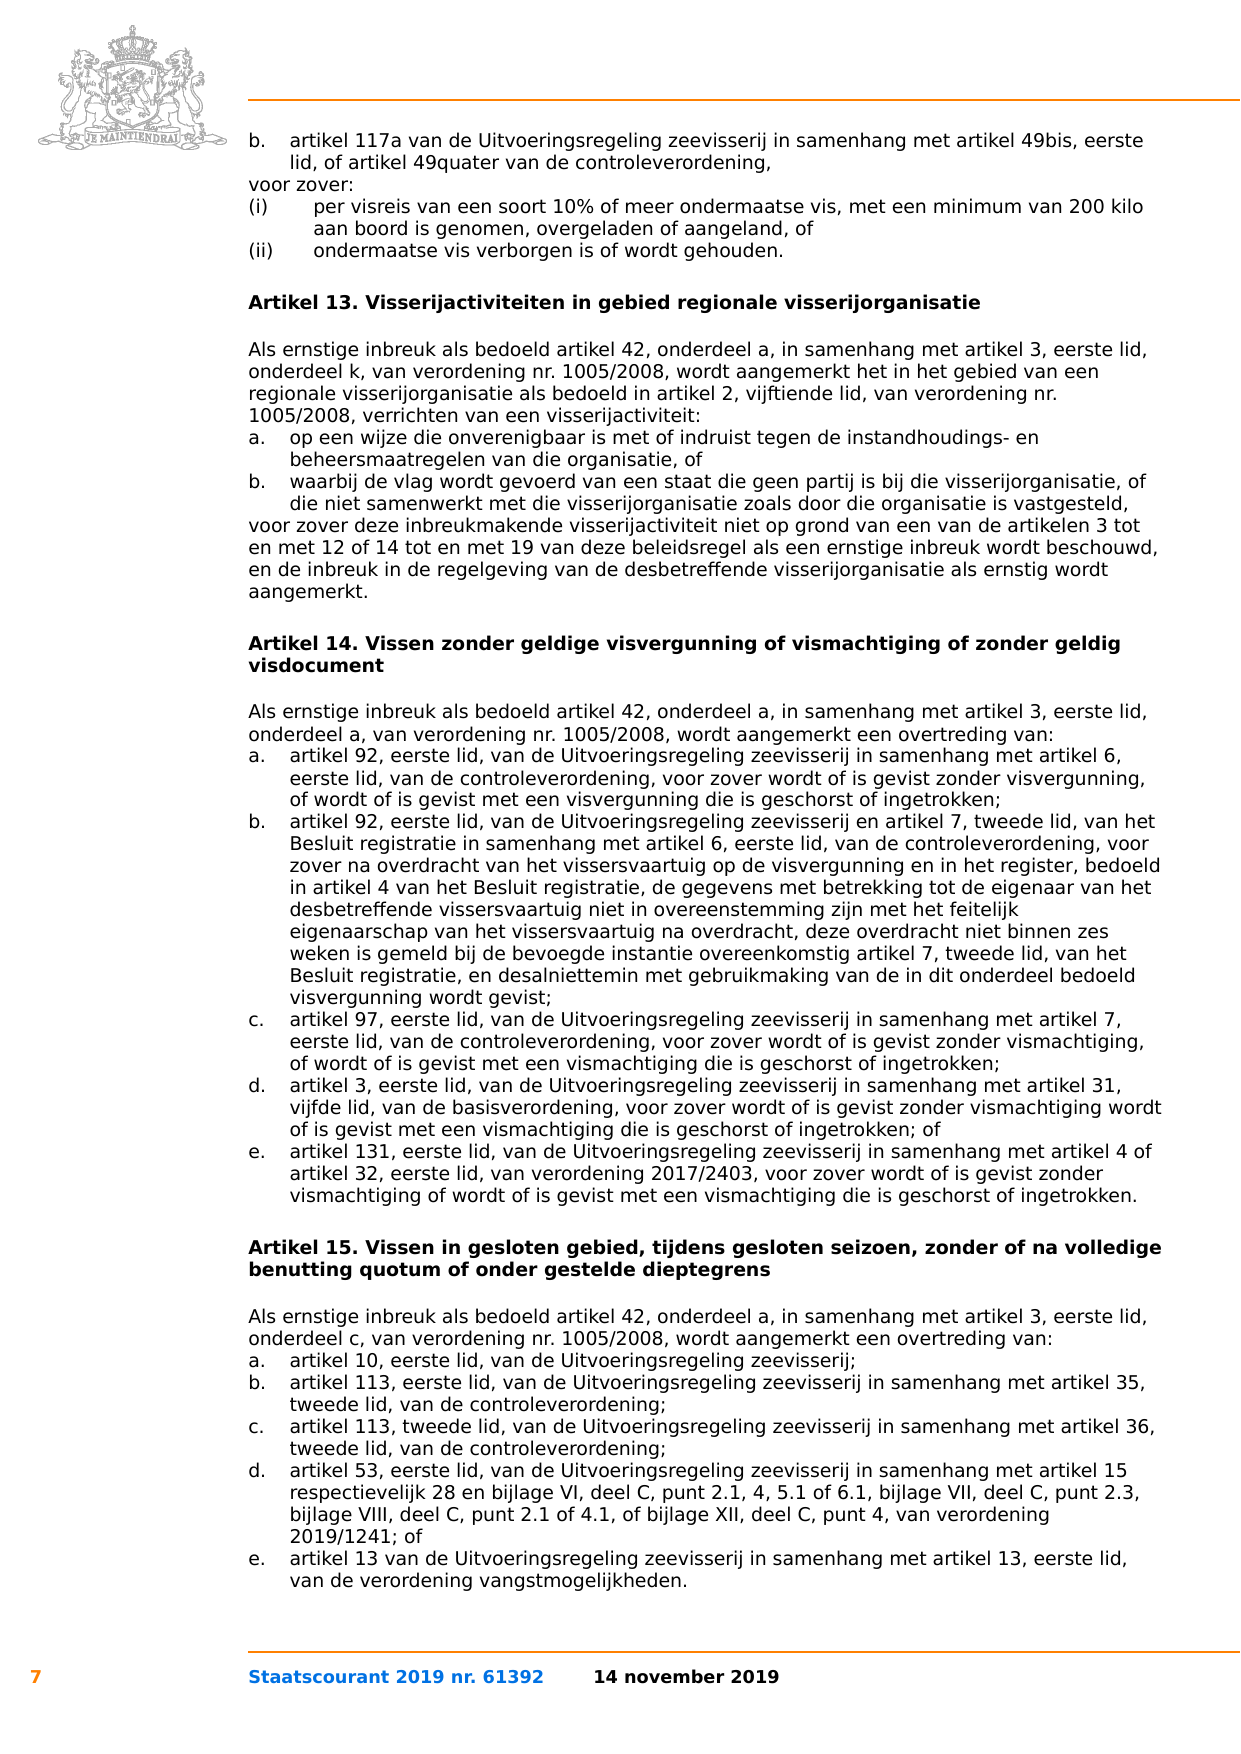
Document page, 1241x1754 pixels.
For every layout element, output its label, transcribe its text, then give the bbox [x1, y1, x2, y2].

text d. artikel 3, eerste lid, van de Uitvoeringsregeling zeevisserij in samenhang met artikel 31, vijfde lid, van de basisverordening, voor zover wordt of is gevist zonder vismachtiging wordt of is gevist met een vismachtiging die is geschorst of ingetrokken; of [248, 1075, 1163, 1141]
text e. artikel 13 van de Uitvoeringsregeling zeevisserij in samenhang met artikel 13, eerste lid, van de verordening vangstmogelijkheden. [248, 1548, 1163, 1592]
text (ii) ondermaatse vis verborgen is of wordt gehouden. [248, 240, 1163, 262]
text Als ernstige inbreuk als bedoeld artikel 42, onderdeel a, in samenhang met artikel 3, eerste lid, onderdeel k, van verordening nr. 1005/2008, wordt aangemerkt het in het gebied van een regionale visserijorganisatie als bedoeld in artikel 2, vijftiende lid, van verordening nr. 1005/2008, verrichten van een visserijactiviteit: [248, 339, 1163, 427]
text c. artikel 97, eerste lid, van de Uitvoeringsregeling zeevisserij in samenhang met artikel 7, eerste lid, van de controleverordening, voor zover wordt of is gevist zonder vismachtiging, of wordt of is gevist met een vismachtiging die is geschorst of ingetrokken; [248, 1009, 1163, 1075]
text e. artikel 131, eerste lid, van de Uitvoeringsregeling zeevisserij in samenhang met artikel 4 of artikel 32, eerste lid, van verordening 2017/2403, voor zover wordt of is gevist zonder vismachtiging of wordt of is gevist met een vismachtiging die is geschorst of ingetrokken. [248, 1141, 1163, 1207]
text (i) per visreis van een soort 10% of meer ondermaatse vis, met een minimum van 200 kilo aan boord is genomen, overgeladen of aangeland, of [248, 196, 1163, 240]
picture [38, 25, 227, 150]
subtitle Artikel 14. Vissen zonder geldige visvergunning of vismachtiging of zonder geldig visdocument [248, 632, 1163, 676]
text a. artikel 92, eerste lid, van de Uitvoeringsregeling zeevisserij in samenhang met artikel 6, eerste lid, van de controleverordening, voor zover wordt of is gevist zonder visvergunning, of wordt of is gevist met een visvergunning die is geschorst of ingetrokken; [248, 745, 1163, 811]
text voor zover: [248, 174, 1163, 196]
text a. artikel 10, eerste lid, van de Uitvoeringsregeling zeevisserij; [248, 1350, 1163, 1372]
text b. waarbij de vlag wordt gevoerd van een staat die geen partij is bij die visserijorganisatie, of die niet samenwerkt met die visserijorganisatie zoals door die organisatie is vastgesteld, [248, 471, 1163, 514]
subtitle Artikel 13. Visserijactiviteiten in gebied regionale visserijorganisatie [248, 292, 1163, 314]
text b. artikel 113, eerste lid, van de Uitvoeringsregeling zeevisserij in samenhang met artikel 35, tweede lid, van de controleverordening; [248, 1372, 1163, 1416]
subtitle Artikel 15. Vissen in gesloten gebied, tijdens gesloten seizoen, zonder of na volledige benutting quotum of onder gestelde dieptegrens [248, 1237, 1163, 1281]
text b. artikel 117a van de Uitvoeringsregeling zeevisserij in samenhang met artikel 49bis, eerste lid, of artikel 49quater van de controleverordening, [248, 130, 1163, 174]
text Als ernstige inbreuk als bedoeld artikel 42, onderdeel a, in samenhang met artikel 3, eerste lid, onderdeel c, van verordening nr. 1005/2008, wordt aangemerkt een overtreding van: [248, 1306, 1163, 1350]
text Als ernstige inbreuk als bedoeld artikel 42, onderdeel a, in samenhang met artikel 3, eerste lid, onderdeel a, van verordening nr. 1005/2008, wordt aangemerkt een overtreding van: [248, 701, 1163, 745]
text c. artikel 113, tweede lid, van de Uitvoeringsregeling zeevisserij in samenhang met artikel 36, tweede lid, van de controleverordening; [248, 1416, 1163, 1460]
text voor zover deze inbreukmakende visserijactiviteit niet op grond van een van de artikelen 3 tot en met 12 of 14 tot en met 19 van deze beleidsregel als een ernstige inbreuk wordt beschouwd, en de inbreuk in de regelgeving van de desbetreffende visserijorganisatie als ernstig wordt aangemerkt. [248, 514, 1163, 602]
text a. op een wijze die onverenigbaar is met of indruist tegen de instandhoudings- en beheersmaatregelen van die organisatie, of [248, 427, 1163, 471]
text b. artikel 92, eerste lid, van de Uitvoeringsregeling zeevisserij en artikel 7, tweede lid, van het Besluit registratie in samenhang met artikel 6, eerste lid, van de controleverordening, voor zover na overdracht van het vissersvaartuig op de visvergunning en in het register, bedoeld in artikel 4 van het Besluit registratie, de gegevens met betrekking tot de eigenaar van het desbetreffende vissersvaartuig niet in overeenstemming zijn met het feitelijk eigenaarschap van het vissersvaartuig na overdracht, deze overdracht niet binnen zes weken is gemeld bij de bevoegde instantie overeenkomstig artikel 7, tweede lid, van het Besluit registratie, en desalniettemin met gebruikmaking van de in dit onderdeel bedoeld visvergunning wordt gevist; [248, 811, 1163, 1009]
text d. artikel 53, eerste lid, van de Uitvoeringsregeling zeevisserij in samenhang met artikel 15 respectievelijk 28 en bijlage VI, deel C, punt 2.1, 4, 5.1 of 6.1, bijlage VII, deel C, punt 2.3, bijlage VIII, deel C, punt 2.1 of 4.1, of bijlage XII, deel C, punt 4, van verordening 2019/1241; of [248, 1460, 1163, 1548]
